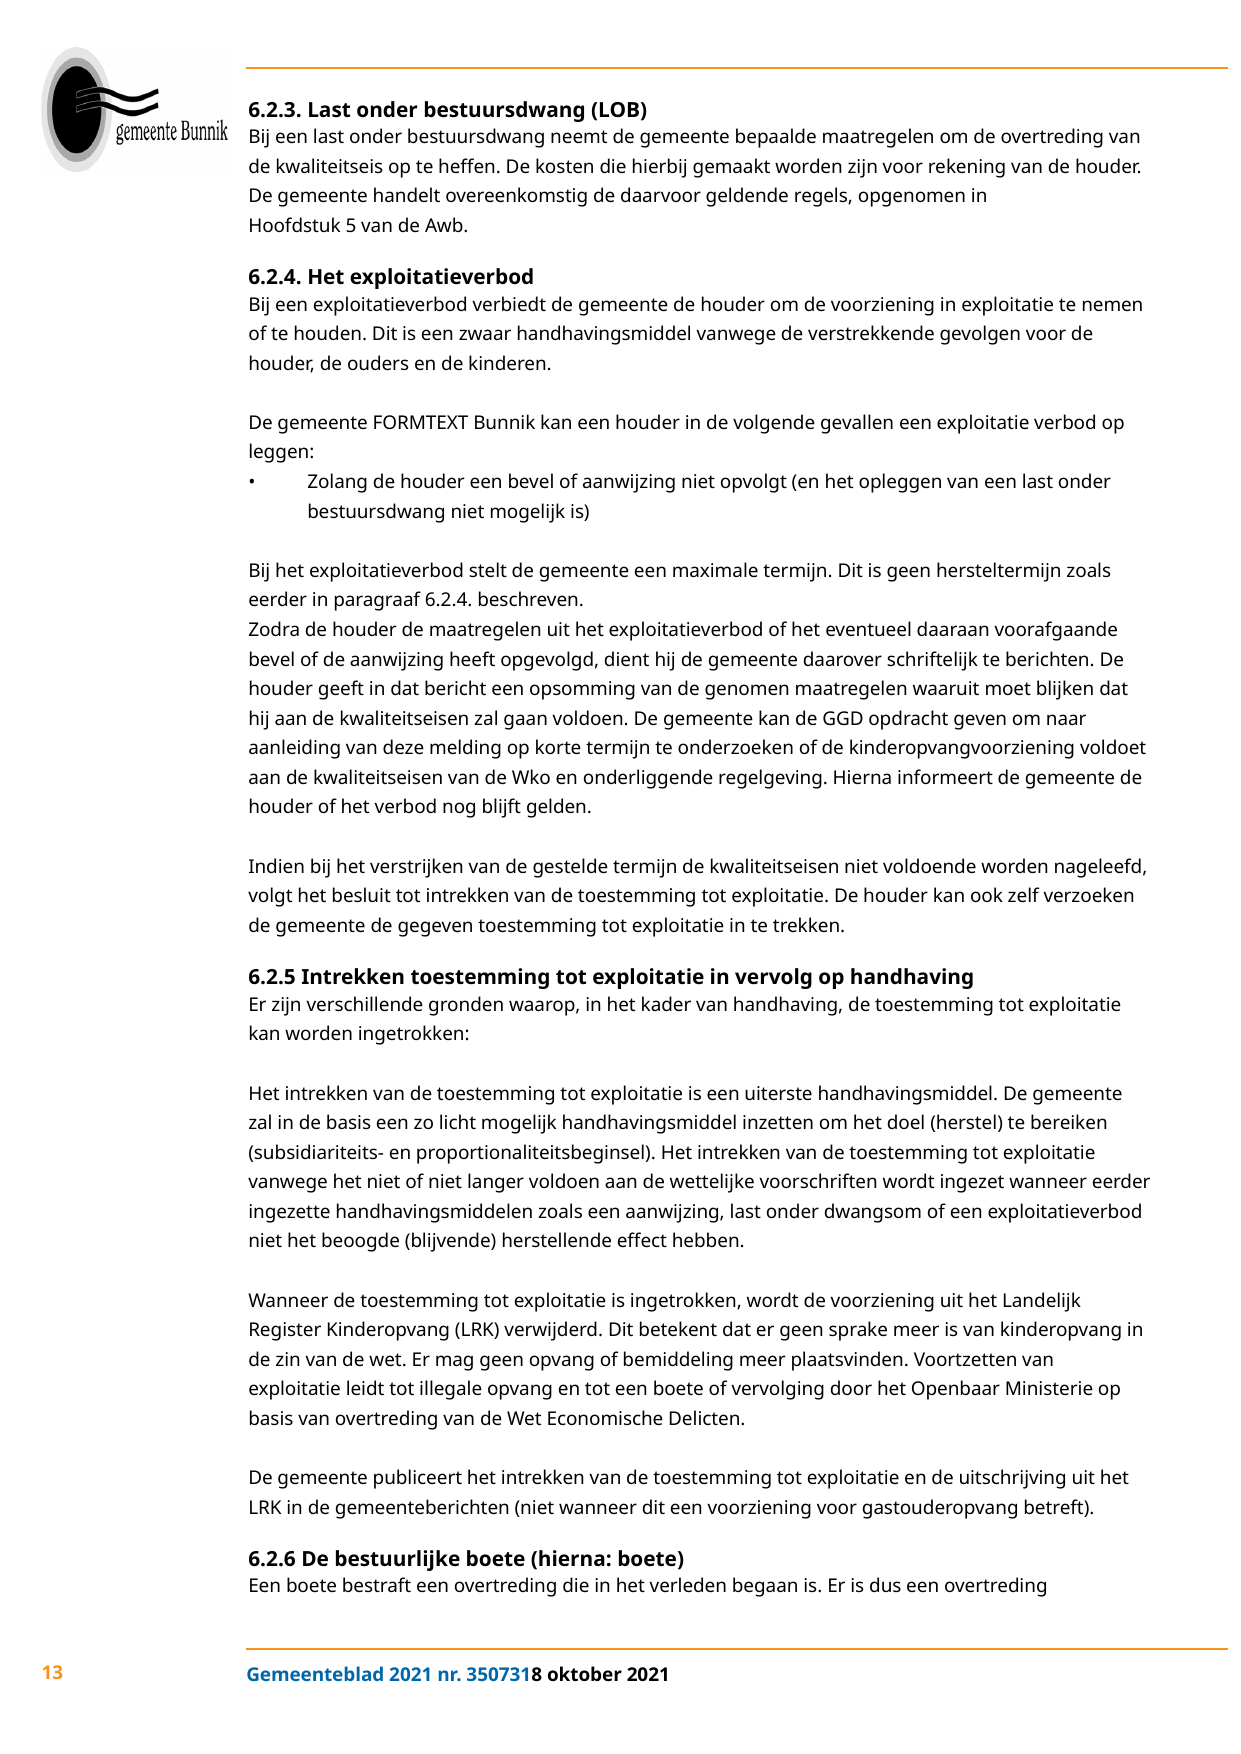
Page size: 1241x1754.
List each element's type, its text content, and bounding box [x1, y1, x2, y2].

list Zolang de houder een bevel of aanwijzing niet opvolgt (en het opleggen van een last onder bestuursdwang niet mogelijk is) [248, 468, 1152, 524]
text De gemeente FORMTEXT Bunnik kan een houder in de volgende gevallen een exploitatie verbod op leggen: [248, 409, 1152, 464]
text Zodra de houder de maatregelen uit het exploitatieverbod of het eventueel daaraan voorafgaande bevel of de aanwijzing heeft opgevolgd, dient hij de gemeente daarover schriftelijk te berichten. De houder geeft in dat bericht een opsomming van de genomen maatregelen waaruit moet blijken dat hij aan de kwaliteitseisen zal gaan voldoen. De gemeente kan de GGD opdracht geven om naar aanleiding van deze melding op korte termijn te onderzoeken of de kinderopvangvoorziening voldoet aan de kwaliteitseisen van de Wko en onderliggende regelgeving. Hierna informeert de gemeente de houder of het verbod nog blijft gelden. [248, 616, 1152, 819]
text 6.2.4. Het exploitatieverbod [248, 262, 1152, 291]
text Bij een last onder bestuursdwang neemt de gemeente bepaalde maatregelen om de overtreding van de kwaliteitseis op te heffen. De kosten die hierbij gemaakt worden zijn voor rekening van de houder. De gemeente handelt overeenkomstig de daarvoor geldende regels, opgenomen in [248, 123, 1152, 208]
text Wanneer de toestemming tot exploitatie is ingetrokken, wordt de voorziening uit het Landelijk Register Kinderopvang (LRK) verwijderd. Dit betekent dat er geen sprake meer is van kinderopvang in de zin van de wet. Er mag geen opvang of bemiddeling meer plaatsvinden. Voortzetten van exploitatie leidt tot illegale opvang en tot een boete of vervolging door het Openbaar Ministerie op basis van overtreding van de Wet Economische Delicten. [248, 1287, 1152, 1431]
picture [41, 47, 231, 172]
text 6.2.5 Intrekken toestemming tot exploitatie in vervolg op handhaving [248, 962, 1152, 991]
text Hoofdstuk 5 van de Awb. [248, 212, 1152, 238]
text Bij een exploitatieverbod verbiedt de gemeente de houder om de voorziening in exploitatie te nemen of te houden. Dit is een zwaar handhavingsmiddel vanwege de verstrekkende gevolgen voor de houder, de ouders en de kinderen. [248, 291, 1152, 376]
text Het intrekken van de toestemming tot exploitatie is een uiterste handhavingsmiddel. De gemeente zal in de basis een zo licht mogelijk handhavingsmiddel inzetten om het doel (herstel) te bereiken (subsidiariteits- en proportionaliteitsbeginsel). Het intrekken van de toestemming tot exploitatie vanwege het niet of niet langer voldoen aan de wettelijke voorschriften wordt ingezet wanneer eerder ingezette handhavingsmiddelen zoals een aanwijzing, last onder dwangsom of een exploitatieverbod niet het beoogde (blijvende) herstellende effect hebben. [248, 1080, 1152, 1253]
text 6.2.6 De bestuurlijke boete (hierna: boete) [248, 1544, 1152, 1573]
text 6.2.3. Last onder bestuursdwang (LOB) [248, 95, 1152, 123]
text Bij het exploitatieverbod stelt de gemeente een maximale termijn. Dit is geen hersteltermijn zoals eerder in paragraaf 6.2.4. beschreven. [248, 557, 1152, 612]
text De gemeente publiceert het intrekken van de toestemming tot exploitatie en de uitschrijving uit het LRK in de gemeenteberichten (niet wanneer dit een voorziening voor gastouderopvang betreft). [248, 1464, 1152, 1519]
text Indien bij het verstrijken van de gestelde termijn de kwaliteitseisen niet voldoende worden nageleefd, volgt het besluit tot intrekken van de toestemming tot exploitatie. De houder kan ook zelf verzoeken de gemeente de gegeven toestemming tot exploitatie in te trekken. [248, 853, 1152, 938]
text Een boete bestraft een overtreding die in het verleden begaan is. Er is dus een overtreding [248, 1573, 1152, 1598]
text Er zijn verschillende gronden waarop, in het kader van handhaving, de toestemming tot exploitatie kan worden ingetrokken: [248, 991, 1152, 1046]
